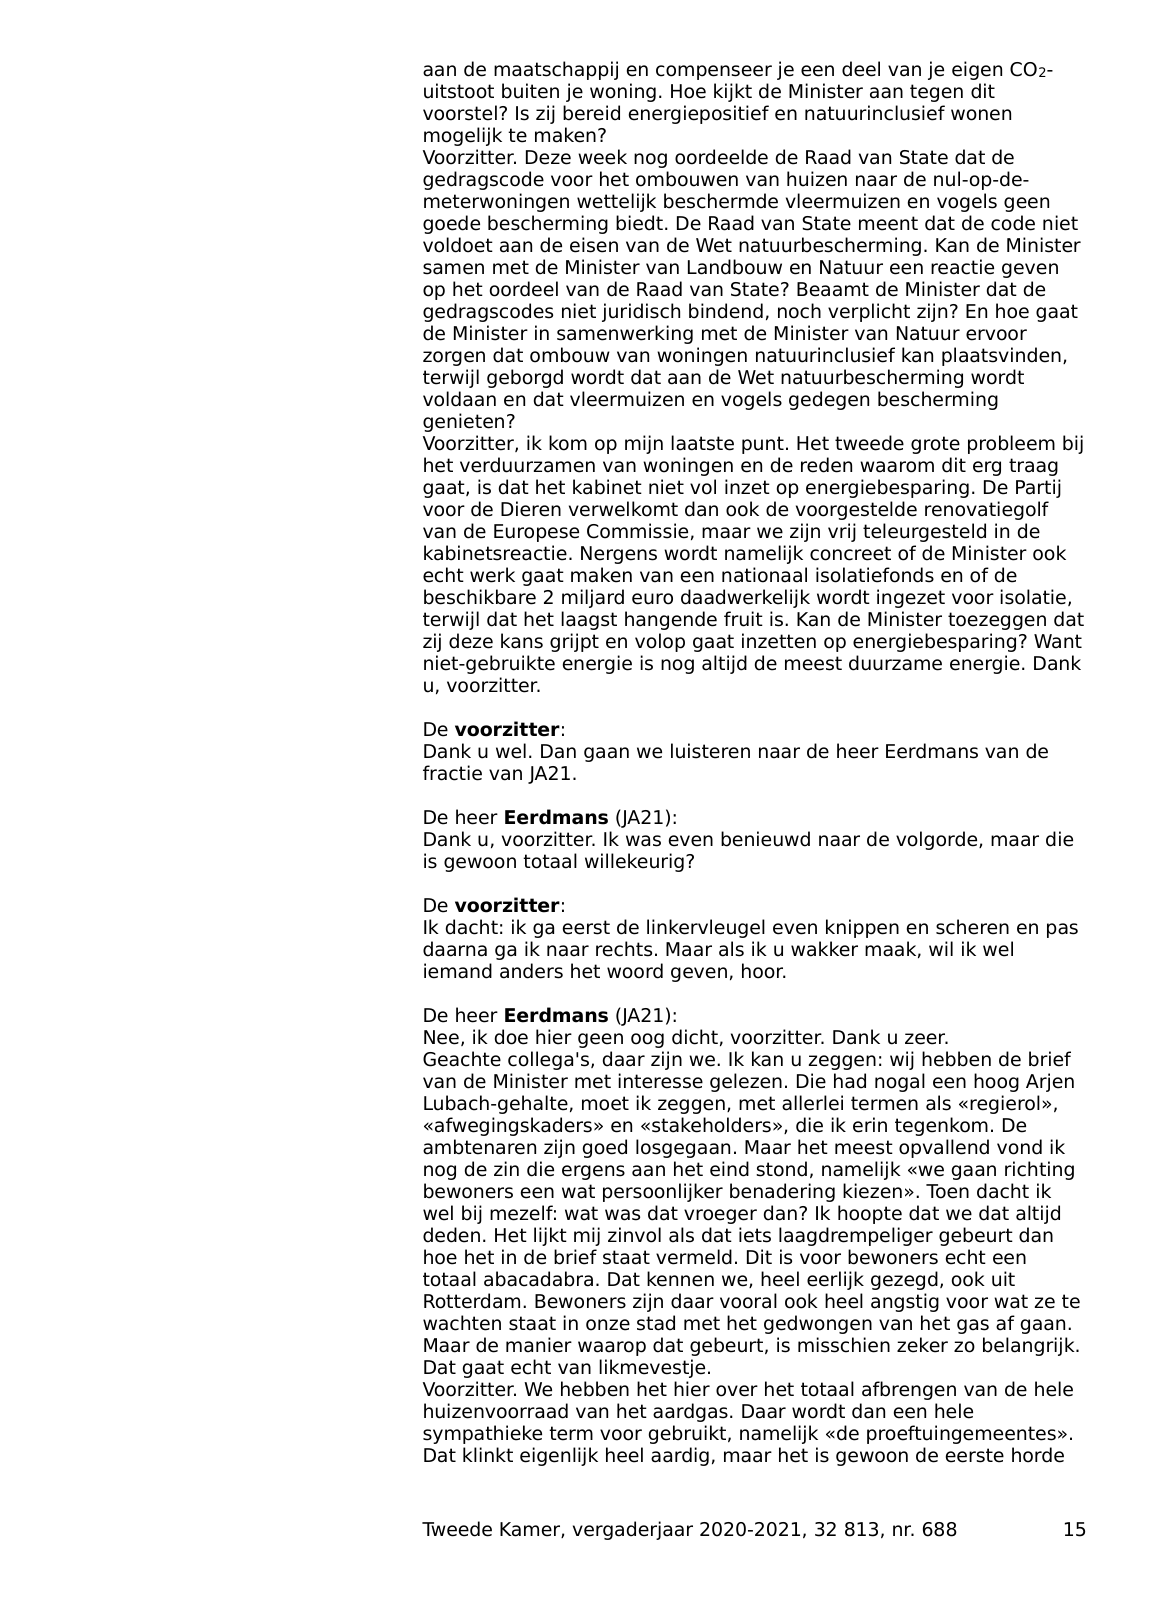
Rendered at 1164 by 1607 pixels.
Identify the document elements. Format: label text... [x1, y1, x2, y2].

text Voorzitter. We hebben het hier over het totaal afbrengen van de hele huizenvoorraad van het aardgas. Daar wordt dan een hele sympathieke term voor gebruikt, namelijk «de proeftuingemeentes». Dat klinkt eigenlijk heel aardig, maar het is gewoon de eerste horde [422, 1379, 1087, 1467]
text Voorzitter. Deze week nog oordeelde de Raad van State dat de gedragscode voor het ombouwen van huizen naar de nul-op-de-meterwoningen wettelijk beschermde vleermuizen en vogels geen goede bescherming biedt. De Raad van State meent dat de code niet voldoet aan de eisen van de Wet natuurbescherming. Kan de Minister samen met de Minister van Landbouw en Natuur een reactie geven op het oordeel van de Raad van State? Beaamt de Minister dat de gedragscodes niet juridisch bindend, noch verplicht zijn? En hoe gaat de Minister in samenwerking met de Minister van Natuur ervoor zorgen dat ombouw van woningen natuurinclusief kan plaatsvinden, terwijl geborgd wordt dat aan de Wet natuurbescherming wordt voldaan en dat vleermuizen en vogels gedegen bescherming genieten? [422, 147, 1087, 433]
text Dank u, voorzitter. Ik was even benieuwd naar de volgorde, maar die is gewoon totaal willekeurig? [422, 829, 1087, 873]
text aan de maatschappij en compenseer je een deel van je eigen CO2-uitstoot buiten je woning. Hoe kijkt de Minister aan tegen dit voorstel? Is zij bereid energiepositief en natuurinclusief wonen mogelijk te maken? [422, 59, 1087, 147]
text De voorzitter: [422, 719, 1087, 741]
text De heer Eerdmans (JA21): [422, 1005, 1087, 1027]
text Dank u wel. Dan gaan we luisteren naar de heer Eerdmans van de fractie van JA21. [422, 741, 1087, 784]
text Geachte collega's, daar zijn we. Ik kan u zeggen: wij hebben de brief van de Minister met interesse gelezen. Die had nogal een hoog Arjen Lubach-gehalte, moet ik zeggen, met allerlei termen als «regierol», «afwegingskaders» en «stakeholders», die ik erin tegenkom. De ambtenaren zijn goed losgegaan. Maar het meest opvallend vond ik nog de zin die ergens aan het eind stond, namelijk «we gaan richting bewoners een wat persoonlijker benadering kiezen». Toen dacht ik wel bij mezelf: wat was dat vroeger dan? Ik hoopte dat we dat altijd deden. Het lijkt mij zinvol als dat iets laagdrempeliger gebeurt dan hoe het in de brief staat vermeld. Dit is voor bewoners echt een totaal abacadabra. Dat kennen we, heel eerlijk gezegd, ook uit Rotterdam. Bewoners zijn daar vooral ook heel angstig voor wat ze te wachten staat in onze stad met het gedwongen van het gas af gaan. Maar de manier waarop dat gebeurt, is misschien zeker zo belangrijk. Dat gaat echt van likmevestje. [422, 1049, 1087, 1379]
text Ik dacht: ik ga eerst de linkervleugel even knippen en scheren en pas daarna ga ik naar rechts. Maar als ik u wakker maak, wil ik wel iemand anders het woord geven, hoor. [422, 917, 1087, 983]
text De heer Eerdmans (JA21): [422, 807, 1087, 829]
text Nee, ik doe hier geen oog dicht, voorzitter. Dank u zeer. [422, 1027, 1087, 1049]
text Voorzitter, ik kom op mijn laatste punt. Het tweede grote probleem bij het verduurzamen van woningen en de reden waarom dit erg traag gaat, is dat het kabinet niet vol inzet op energiebesparing. De Partij voor de Dieren verwelkomt dan ook de voorgestelde renovatiegolf van de Europese Commissie, maar we zijn vrij teleurgesteld in de kabinetsreactie. Nergens wordt namelijk concreet of de Minister ook echt werk gaat maken van een nationaal isolatiefonds en of de beschikbare 2 miljard euro daadwerkelijk wordt ingezet voor isolatie, terwijl dat het laagst hangende fruit is. Kan de Minister toezeggen dat zij deze kans grijpt en volop gaat inzetten op energiebesparing? Want niet-gebruikte energie is nog altijd de meest duurzame energie. Dank u, voorzitter. [422, 433, 1087, 696]
text De voorzitter: [422, 895, 1087, 917]
